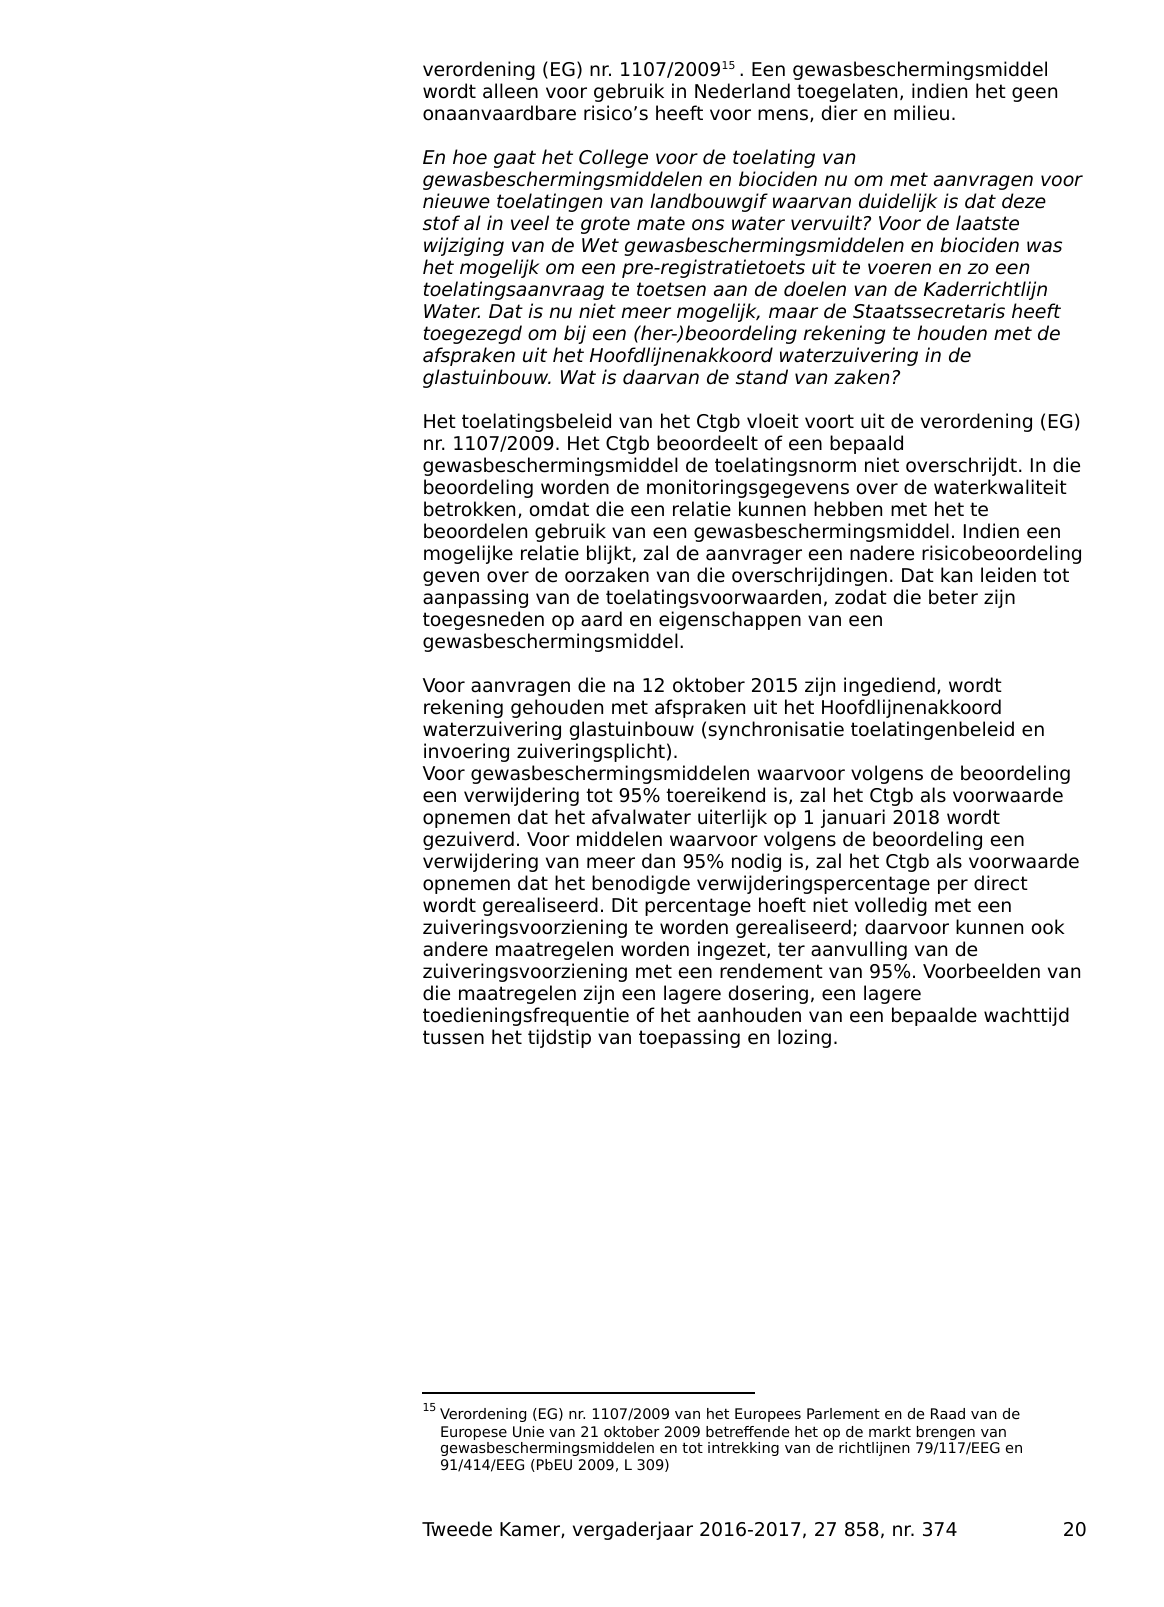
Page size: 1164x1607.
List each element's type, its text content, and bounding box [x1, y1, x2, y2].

text Het toelatingsbeleid van het Ctgb vloeit voort uit de verordening (EG) nr. 1107/2009. Het Ctgb beoordeelt of een bepaald gewasbeschermingsmiddel de toelatingsnorm niet overschrijdt. In die beoordeling worden de monitoringsgegevens over de waterkwaliteit betrokken, omdat die een relatie kunnen hebben met het te beoordelen gebruik van een gewasbeschermingsmiddel. Indien een mogelijke relatie blijkt, zal de aanvrager een nadere risicobeoordeling geven over de oorzaken van die overschrijdingen. Dat kan leiden tot aanpassing van de toelatingsvoorwaarden, zodat die beter zijn toegesneden op aard en eigenschappen van een gewasbeschermingsmiddel. [422, 411, 1087, 653]
text verordening (EG) nr. 1107/2009. Een gewasbeschermingsmiddel wordt alleen voor gebruik in Nederland toegelaten, indien het geen onaanvaardbare risico’s heeft voor mens, dier en milieu. [422, 59, 1087, 125]
text Voor gewasbeschermingsmiddelen waarvoor volgens de beoordeling een verwijdering tot 95% toereikend is, zal het Ctgb als voorwaarde opnemen dat het afvalwater uiterlijk op 1 januari 2018 wordt gezuiverd. Voor middelen waarvoor volgens de beoordeling een verwijdering van meer dan 95% nodig is, zal het Ctgb als voorwaarde opnemen dat het benodigde verwijderingspercentage per direct wordt gerealiseerd. Dit percentage hoeft niet volledig met een zuiveringsvoorziening te worden gerealiseerd; daarvoor kunnen ook andere maatregelen worden ingezet, ter aanvulling van de zuiveringsvoorziening met een rendement van 95%. Voorbeelden van die maatregelen zijn een lagere dosering, een lagere toedieningsfrequentie of het aanhouden van een bepaalde wachttijd tussen het tijdstip van toepassing en lozing. [422, 763, 1087, 1049]
text Voor aanvragen die na 12 oktober 2015 zijn ingediend, wordt rekening gehouden met afspraken uit het Hoofdlijnenakkoord waterzuivering glastuinbouw (synchronisatie toelatingenbeleid en invoering zuiveringsplicht). [422, 675, 1087, 763]
text En hoe gaat het College voor de toelating van gewasbeschermingsmiddelen en biociden nu om met aanvragen voor nieuwe toelatingen van landbouwgif waarvan duidelijk is dat deze stof al in veel te grote mate ons water vervuilt? Voor de laatste wijziging van de Wet gewasbeschermingsmiddelen en biociden was het mogelijk om een pre-registratietoets uit te voeren en zo een toelatingsaanvraag te toetsen aan de doelen van de Kaderrichtlijn Water. Dat is nu niet meer mogelijk, maar de Staatssecretaris heeft toegezegd om bij een (her-)beoordeling rekening te houden met de afspraken uit het Hoofdlijnenakkoord waterzuivering in de glastuinbouw. Wat is daarvan de stand van zaken? [422, 147, 1087, 389]
text Verordening (EG) nr. 1107/2009 van het Europees Parlement en de Raad van de Europese Unie van 21 oktober 2009 betreffende het op de markt brengen van gewasbeschermingsmiddelen en tot intrekking van de richtlijnen 79/117/EEG en 91/414/EEG (PbEU 2009, L 309) [422, 1402, 1087, 1474]
